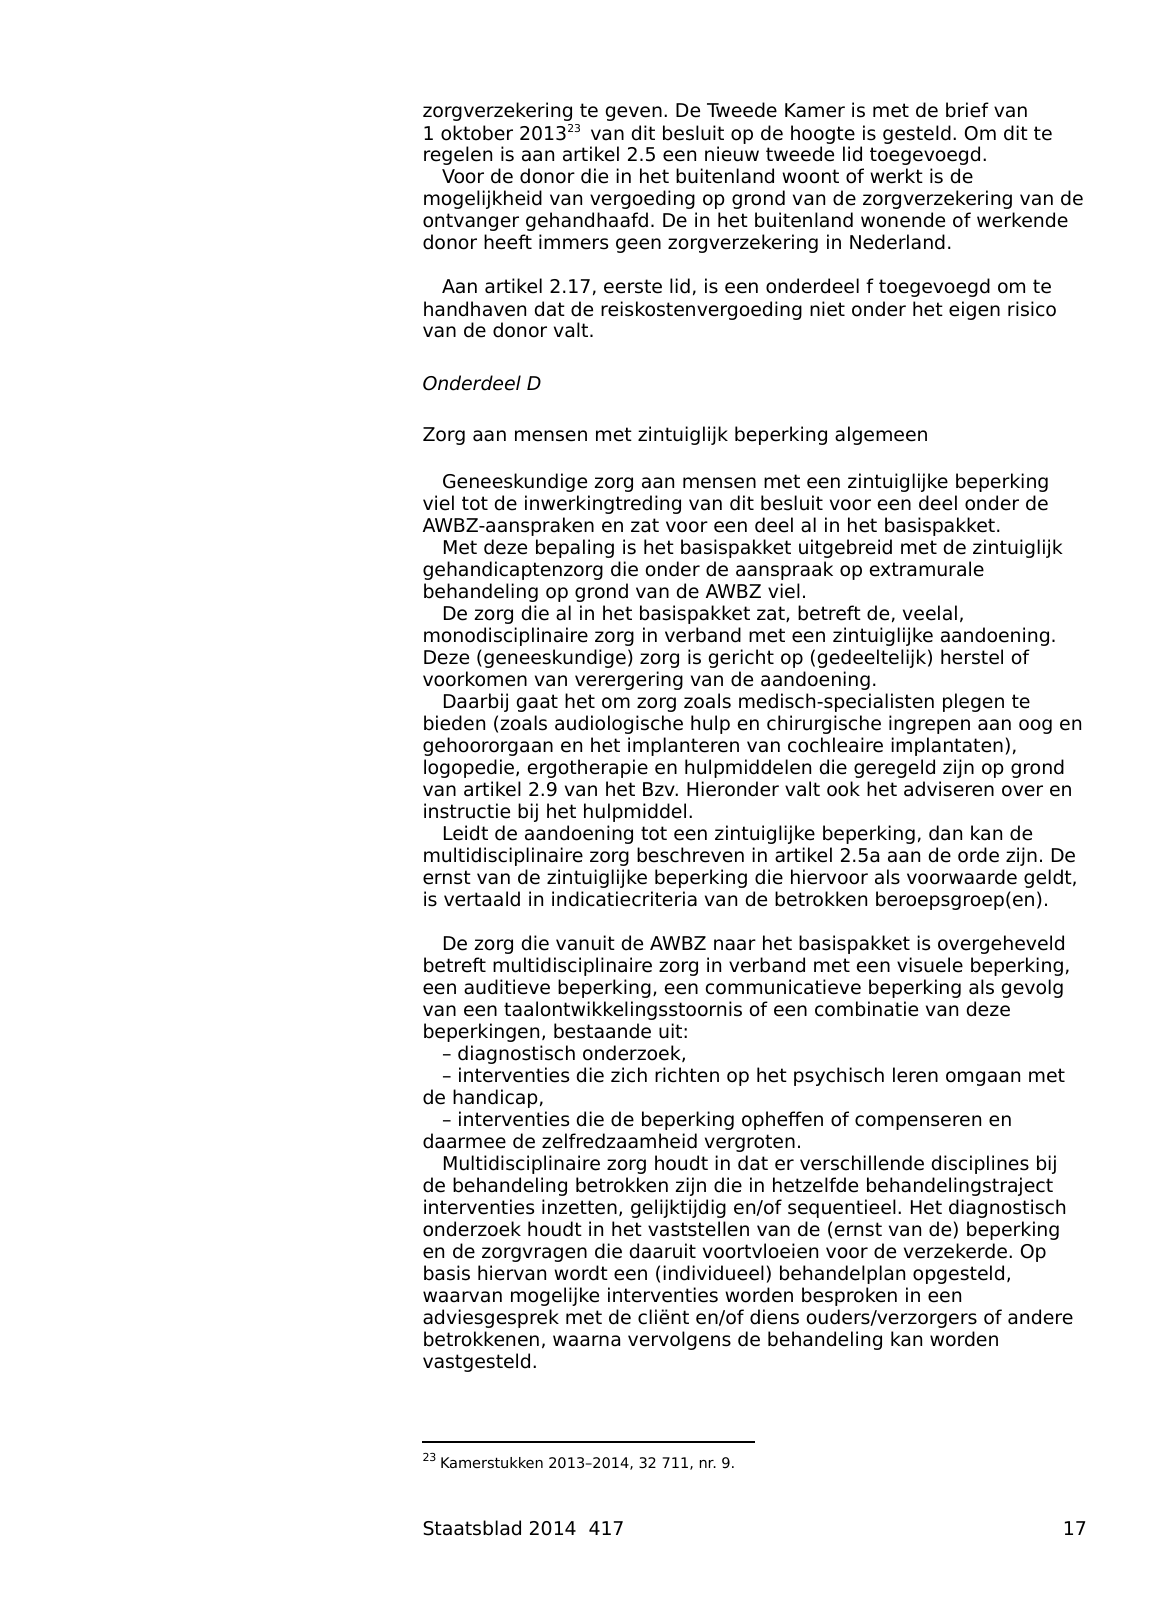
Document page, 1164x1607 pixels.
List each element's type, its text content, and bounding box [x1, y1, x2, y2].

text Leidt de aandoening tot een zintuiglijke beperking, dan kan de multidisciplinaire zorg beschreven in artikel 2.5a aan de orde zijn. De ernst van de zintuiglijke beperking die hiervoor als voorwaarde geldt, is vertaald in indicatiecriteria van de betrokken beroepsgroep(en). [422, 823, 1087, 911]
text De zorg die al in het basispakket zat, betreft de, veelal, monodisciplinaire zorg in verband met een zintuiglijke aandoening. Deze (geneeskundige) zorg is gericht op (gedeeltelijk) herstel of voorkomen van verergering van de aandoening. [422, 603, 1087, 691]
subtitle Zorg aan mensen met zintuiglijk beperking algemeen [422, 424, 1087, 446]
text zorgverzekering te geven. De Tweede Kamer is met de brief van 1 oktober 2013 van dit besluit op de hoogte is gesteld. Om dit te regelen is aan artikel 2.5 een nieuw tweede lid toegevoegd. [422, 100, 1087, 166]
text Voor de donor die in het buitenland woont of werkt is de mogelijkheid van vergoeding op grond van de zorgverzekering van de ontvanger gehandhaafd. De in het buitenland wonende of werkende donor heeft immers geen zorgverzekering in Nederland. [422, 166, 1087, 254]
subtitle Onderdeel D [422, 372, 1087, 394]
text – interventies die de beperking opheffen of compenseren en daarmee de zelfredzaamheid vergroten. [422, 1109, 1087, 1153]
text Daarbij gaat het om zorg zoals medisch-specialisten plegen te bieden (zoals audiologische hulp en chirurgische ingrepen aan oog en gehoororgaan en het implanteren van cochleaire implantaten), logopedie, ergotherapie en hulpmiddelen die geregeld zijn op grond van artikel 2.9 van het Bzv. Hieronder valt ook het adviseren over en instructie bij het hulpmiddel. [422, 691, 1087, 823]
text Kamerstukken 2013–2014, 32 711, nr. 9. [422, 1451, 1087, 1473]
text Geneeskundige zorg aan mensen met een zintuiglijke beperking viel tot de inwerkingtreding van dit besluit voor een deel onder de AWBZ-aanspraken en zat voor een deel al in het basispakket. [422, 471, 1087, 537]
text Aan artikel 2.17, eerste lid, is een onderdeel f toegevoegd om te handhaven dat de reiskostenvergoeding niet onder het eigen risico van de donor valt. [422, 276, 1087, 342]
text Met deze bepaling is het basispakket uitgebreid met de zintuiglijk gehandicaptenzorg die onder de aanspraak op extramurale behandeling op grond van de AWBZ viel. [422, 537, 1087, 603]
text – interventies die zich richten op het psychisch leren omgaan met de handicap, [422, 1065, 1087, 1109]
text Multidisciplinaire zorg houdt in dat er verschillende disciplines bij de behandeling betrokken zijn die in hetzelfde behandelingstraject interventies inzetten, gelijktijdig en/of sequentieel. Het diagnostisch onderzoek houdt in het vaststellen van de (ernst van de) beperking en de zorgvragen die daaruit voortvloeien voor de verzekerde. Op basis hiervan wordt een (individueel) behandelplan opgesteld, waarvan mogelijke interventies worden besproken in een adviesgesprek met de cliënt en/of diens ouders/verzorgers of andere betrokkenen, waarna vervolgens de behandeling kan worden vastgesteld. [422, 1153, 1087, 1373]
text – diagnostisch onderzoek, [422, 1043, 1087, 1065]
text De zorg die vanuit de AWBZ naar het basispakket is overgeheveld betreft multidisciplinaire zorg in verband met een visuele beperking, een auditieve beperking, een communicatieve beperking als gevolg van een taalontwikkelingsstoornis of een combinatie van deze beperkingen, bestaande uit: [422, 933, 1087, 1043]
